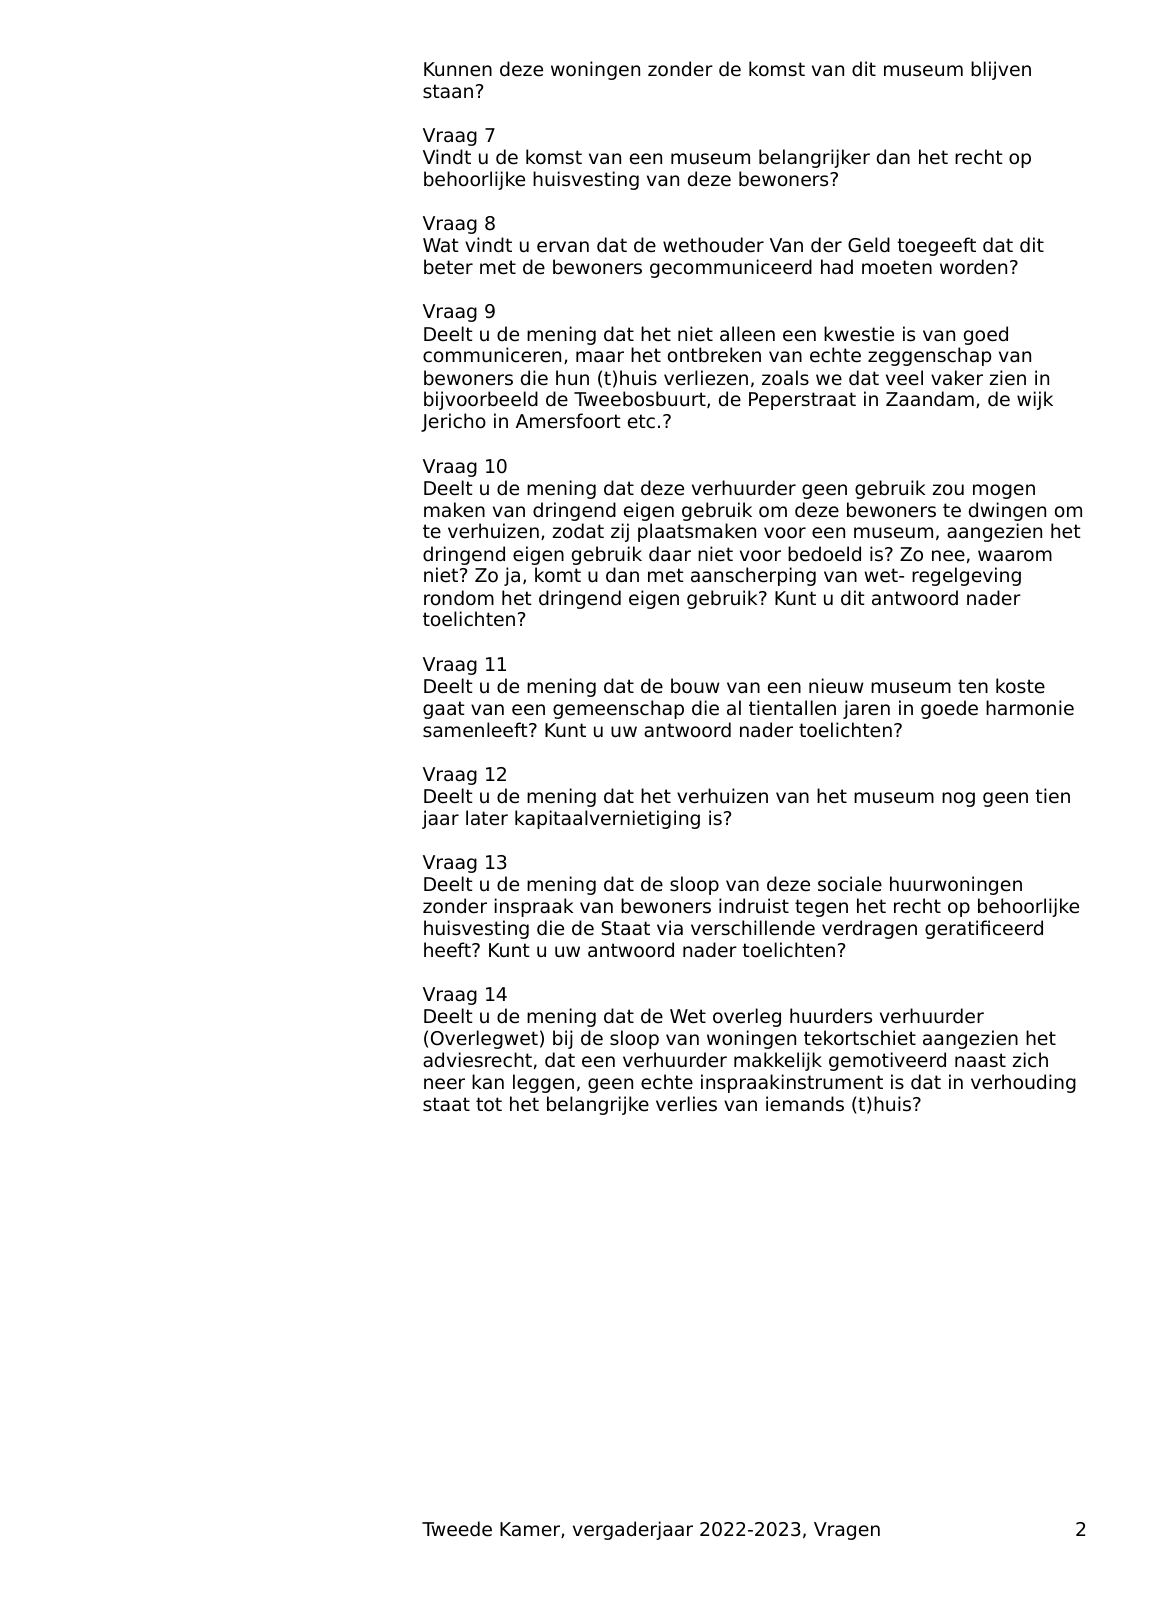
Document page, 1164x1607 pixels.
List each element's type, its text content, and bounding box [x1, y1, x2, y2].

text Vraag 14 [422, 984, 1087, 1006]
text Deelt u de mening dat het niet alleen een kwestie is van goed communiceren, maar het ontbreken van echte zeggenschap van bewoners die hun (t)huis verliezen, zoals we dat veel vaker zien in bijvoorbeeld de Tweebosbuurt, de Peperstraat in Zaandam, de wijk Jericho in Amersfoort etc.? [422, 323, 1087, 433]
text Vraag 11 [422, 653, 1087, 676]
text Wat vindt u ervan dat de wethouder Van der Geld toegeeft dat dit beter met de bewoners gecommuniceerd had moeten worden? [422, 235, 1087, 279]
text Kunnen deze woningen zonder de komst van dit museum blijven staan? [422, 59, 1087, 103]
text Deelt u de mening dat de Wet overleg huurders verhuurder (Overlegwet) bij de sloop van woningen tekortschiet aangezien het adviesrecht, dat een verhuurder makkelijk gemotiveerd naast zich neer kan leggen, geen echte inspraakinstrument is dat in verhouding staat tot het belangrijke verlies van iemands (t)huis? [422, 1006, 1087, 1116]
text Vraag 10 [422, 456, 1087, 477]
text Deelt u de mening dat de sloop van deze sociale huurwoningen zonder inspraak van bewoners indruist tegen het recht op behoorlijke huisvesting die de Staat via verschillende verdragen geratificeerd heeft? Kunt u uw antwoord nader toelichten? [422, 874, 1087, 962]
text Deelt u de mening dat deze verhuurder geen gebruik zou mogen maken van dringend eigen gebruik om deze bewoners te dwingen om te verhuizen, zodat zij plaatsmaken voor een museum, aangezien het dringend eigen gebruik daar niet voor bedoeld is? Zo nee, waarom niet? Zo ja, komt u dan met aanscherping van wet- regelgeving rondom het dringend eigen gebruik? Kunt u dit antwoord nader toelichten? [422, 477, 1087, 631]
text Deelt u de mening dat het verhuizen van het museum nog geen tien jaar later kapitaalvernietiging is? [422, 786, 1087, 829]
text Vraag 12 [422, 764, 1087, 786]
text Vindt u de komst van een museum belangrijker dan het recht op behoorlijke huisvesting van deze bewoners? [422, 147, 1087, 191]
text Vraag 13 [422, 852, 1087, 874]
text Vraag 7 [422, 125, 1087, 147]
text Deelt u de mening dat de bouw van een nieuw museum ten koste gaat van een gemeenschap die al tientallen jaren in goede harmonie samenleeft? Kunt u uw antwoord nader toelichten? [422, 676, 1087, 741]
text Vraag 8 [422, 213, 1087, 235]
text Vraag 9 [422, 301, 1087, 323]
